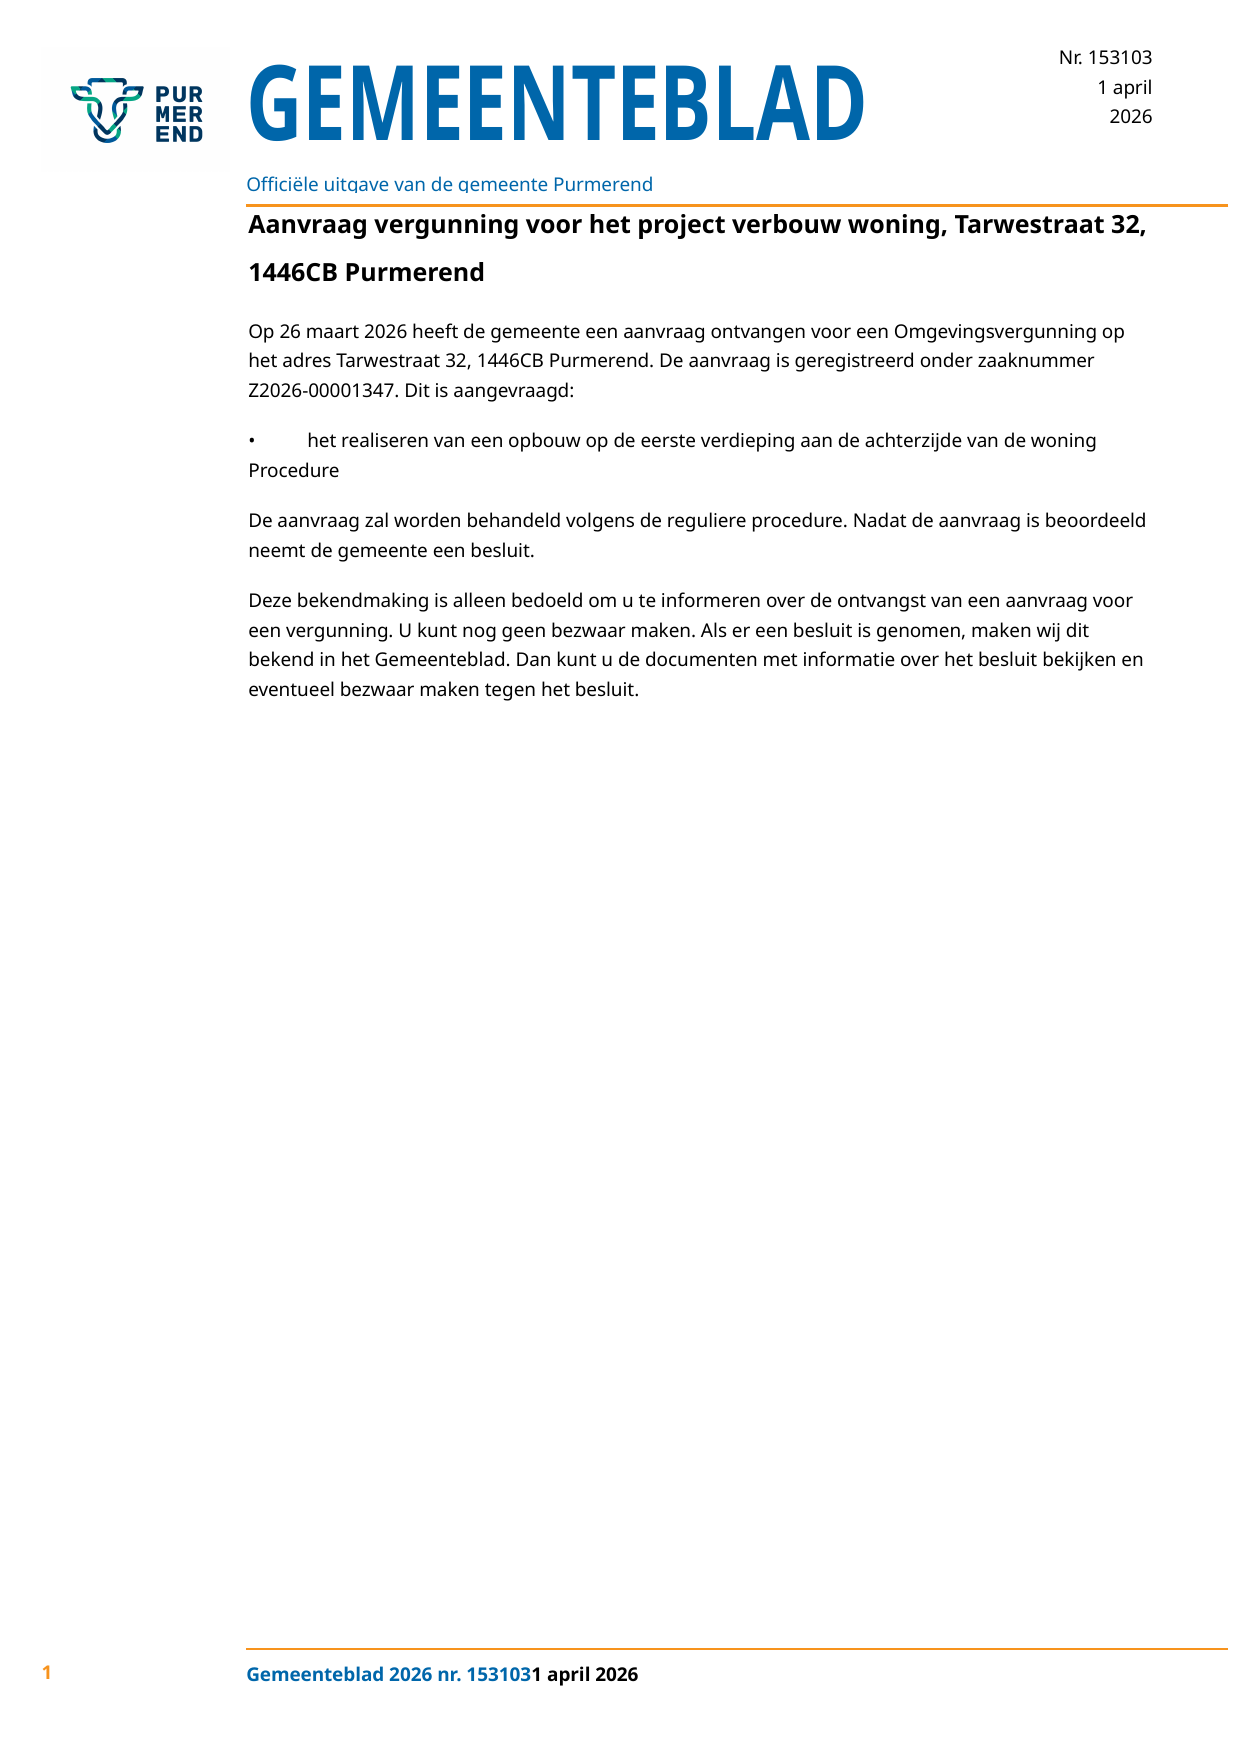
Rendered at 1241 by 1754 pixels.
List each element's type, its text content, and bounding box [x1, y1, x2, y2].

text Op 26 maart 2026 heeft de gemeente een aanvraag ontvangen voor een Omgevingsvergunning op het adres Tarwestraat 32, 1446CB Purmerend. De aanvraag is geregistreerd onder zaaknummer Z2026-00001347. Dit is aangevraagd: [248, 318, 1152, 403]
text Aanvraag vergunning voor het project verbouw woning, Tarwestraat 32, 1446CB Purmerend [248, 207, 1152, 288]
list het realiseren van een opbouw op de eerste verdieping aan de achterzijde van de woning [248, 427, 1152, 453]
text Procedure [248, 457, 1152, 483]
text Deze bekendmaking is alleen bedoeld om u te informeren over de ontvangst van een aanvraag voor een vergunning. U kunt nog geen bezwaar maken. Als er een besluit is genomen, maken wij dit bekend in het Gemeenteblad. Dan kunt u de documenten met informatie over het besluit bekijken en eventueel bezwaar maken tegen het besluit. [248, 587, 1152, 702]
picture [41, 47, 231, 172]
text De aanvraag zal worden behandeld volgens de reguliere procedure. Nadat de aanvraag is beoordeeld neemt de gemeente een besluit. [248, 507, 1152, 563]
